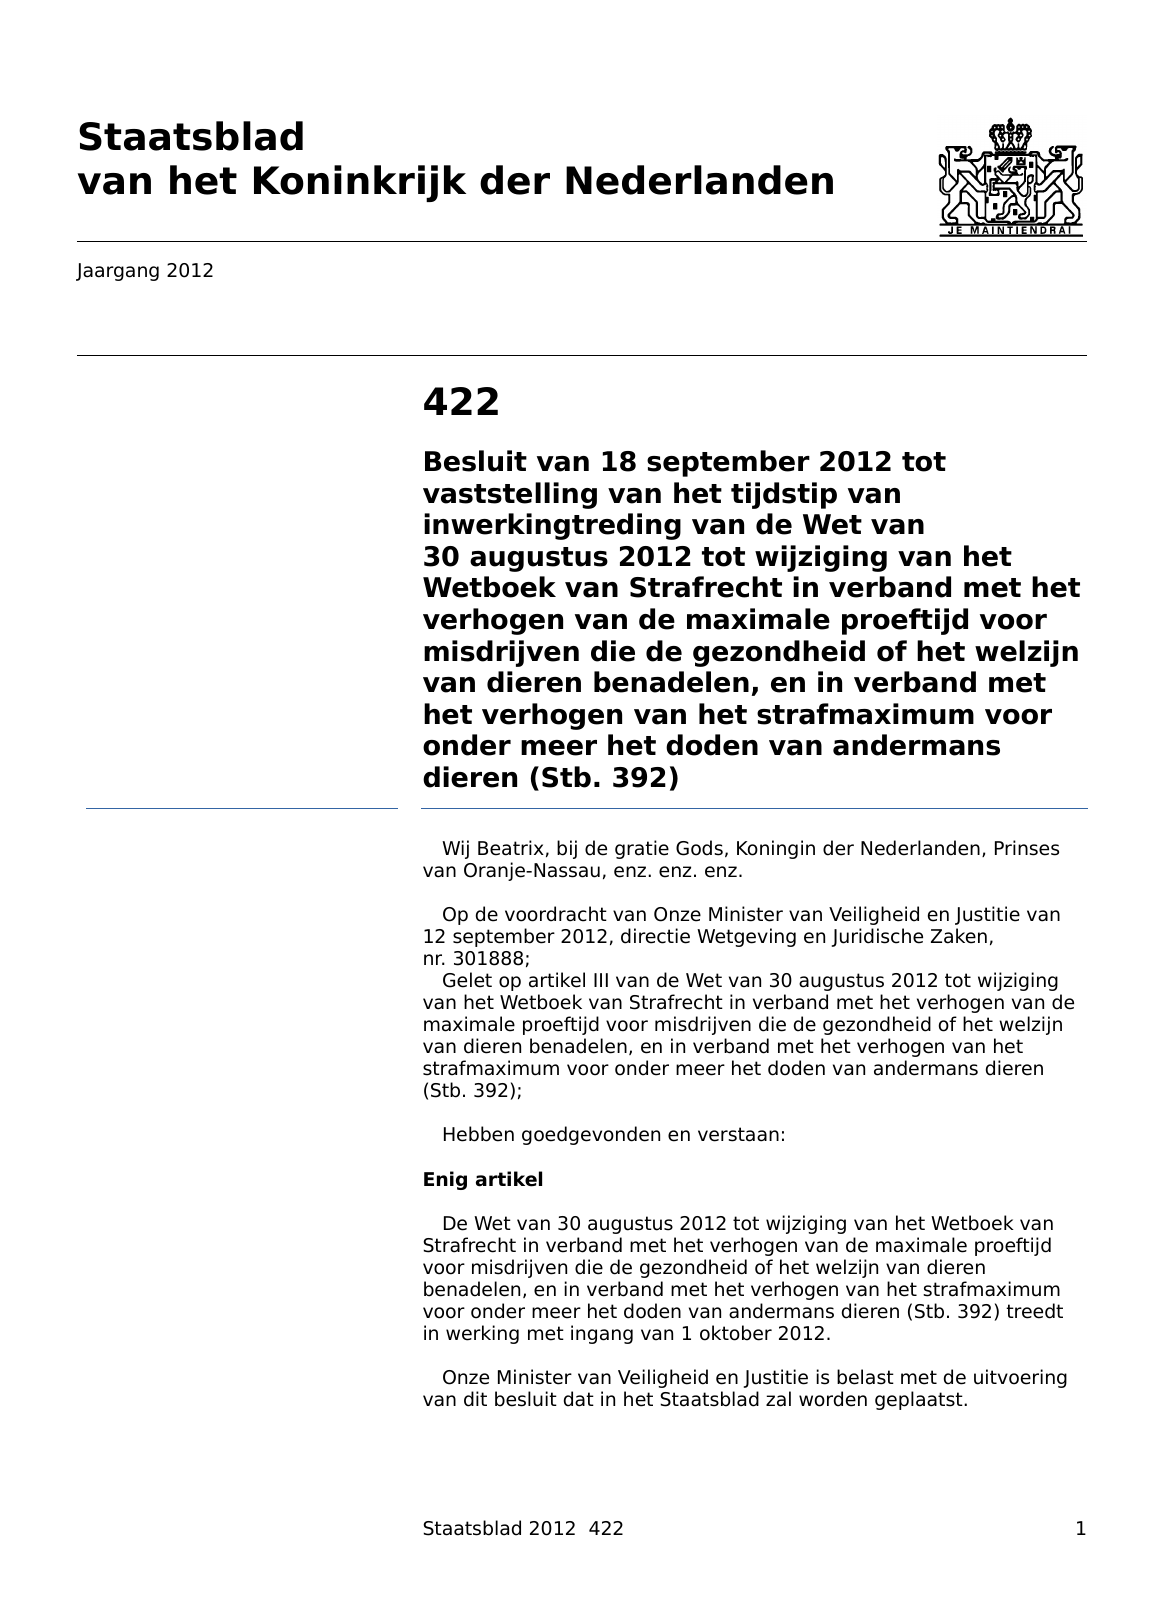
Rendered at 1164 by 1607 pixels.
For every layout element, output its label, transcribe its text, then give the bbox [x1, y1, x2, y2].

text Gelet op artikel III van de Wet van 30 augustus 2012 tot wijziging van het Wetboek van Strafrecht in verband met het verhogen van de maximale proeftijd voor misdrijven die de gezondheid of het welzijn van dieren benadelen, en in verband met het verhogen van het strafmaximum voor onder meer het doden van andermans dieren (Stb. 392); [422, 970, 1087, 1102]
text Hebben goedgevonden en verstaan: [422, 1124, 1087, 1146]
picture [936, 115, 1087, 240]
text Op de voordracht van Onze Minister van Veiligheid en Justitie van 12 september 2012, directie Wetgeving en Juridische Zaken, nr. 301888; [422, 904, 1087, 970]
table_header Staatsblad van het Koninkrijk der Nederlanden [77, 100, 886, 241]
table_cell Jaargang 2012 [77, 242, 1087, 355]
text Onze Minister van Veiligheid en Justitie is belast met de uitvoering van dit besluit dat in het Staatsblad zal worden geplaatst. [422, 1367, 1087, 1411]
text Wij Beatrix, bij de gratie Gods, Koningin der Nederlanden, Prinses van Oranje-Nassau, enz. enz. enz. [422, 838, 1087, 882]
text Besluit van 18 september 2012 tot vaststelling van het tijdstip van inwerkingtreding van de Wet van 30 augustus 2012 tot wijziging van het Wetboek van Strafrecht in verband met het verhogen van de maximale proeftijd voor misdrijven die de gezondheid of het welzijn van dieren benadelen, en in verband met het verhogen van het strafmaximum voor onder meer het doden van andermans dieren (Stb. 392) [422, 447, 1087, 794]
subtitle 422 [422, 381, 1087, 424]
table_header [886, 100, 1087, 241]
subtitle Enig artikel [422, 1168, 1087, 1190]
text De Wet van 30 augustus 2012 tot wijziging van het Wetboek van Strafrecht in verband met het verhogen van de maximale proeftijd voor misdrijven die de gezondheid of het welzijn van dieren benadelen, en in verband met het verhogen van het strafmaximum voor onder meer het doden van andermans dieren (Stb. 392) treedt in werking met ingang van 1 oktober 2012. [422, 1213, 1087, 1344]
